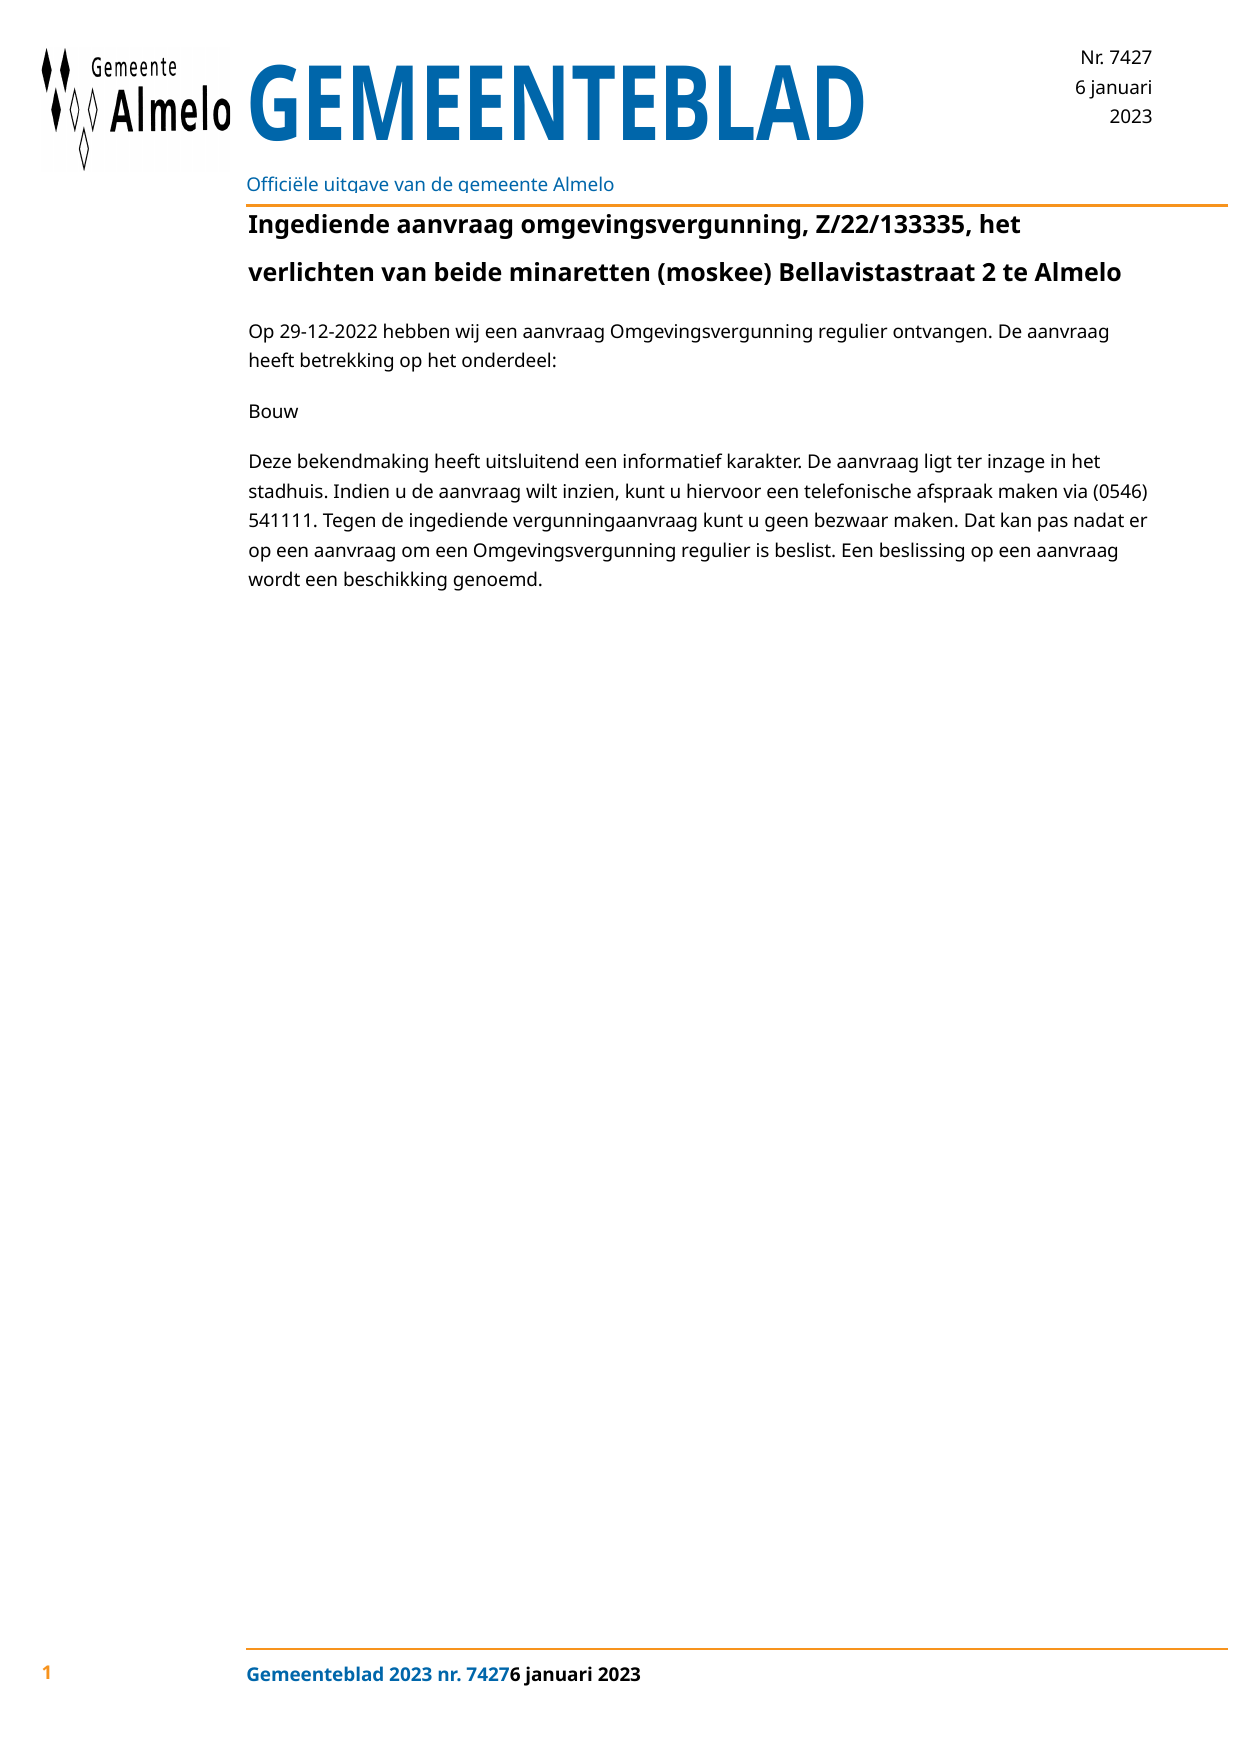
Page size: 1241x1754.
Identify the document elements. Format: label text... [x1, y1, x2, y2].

text Op 29-12-2022 hebben wij een aanvraag Omgevingsvergunning regulier ontvangen. De aanvraag heeft betrekking op het onderdeel: [248, 318, 1152, 373]
text Deze bekendmaking heeft uitsluitend een informatief karakter. De aanvraag ligt ter inzage in het stadhuis. Indien u de aanvraag wilt inzien, kunt u hiervoor een telefonische afspraak maken via (0546) 541111. Tegen de ingediende vergunningaanvraag kunt u geen bezwaar maken. Dat kan pas nadat er op een aanvraag om een Omgevingsvergunning regulier is beslist. Een beslissing op een aanvraag wordt een beschikking genoemd. [248, 448, 1152, 592]
text Ingediende aanvraag omgevingsvergunning, Z/22/133335, het verlichten van beide minaretten (moskee) Bellavistastraat 2 te Almelo [248, 207, 1152, 288]
text Bouw [248, 398, 1152, 424]
picture [41, 47, 231, 172]
